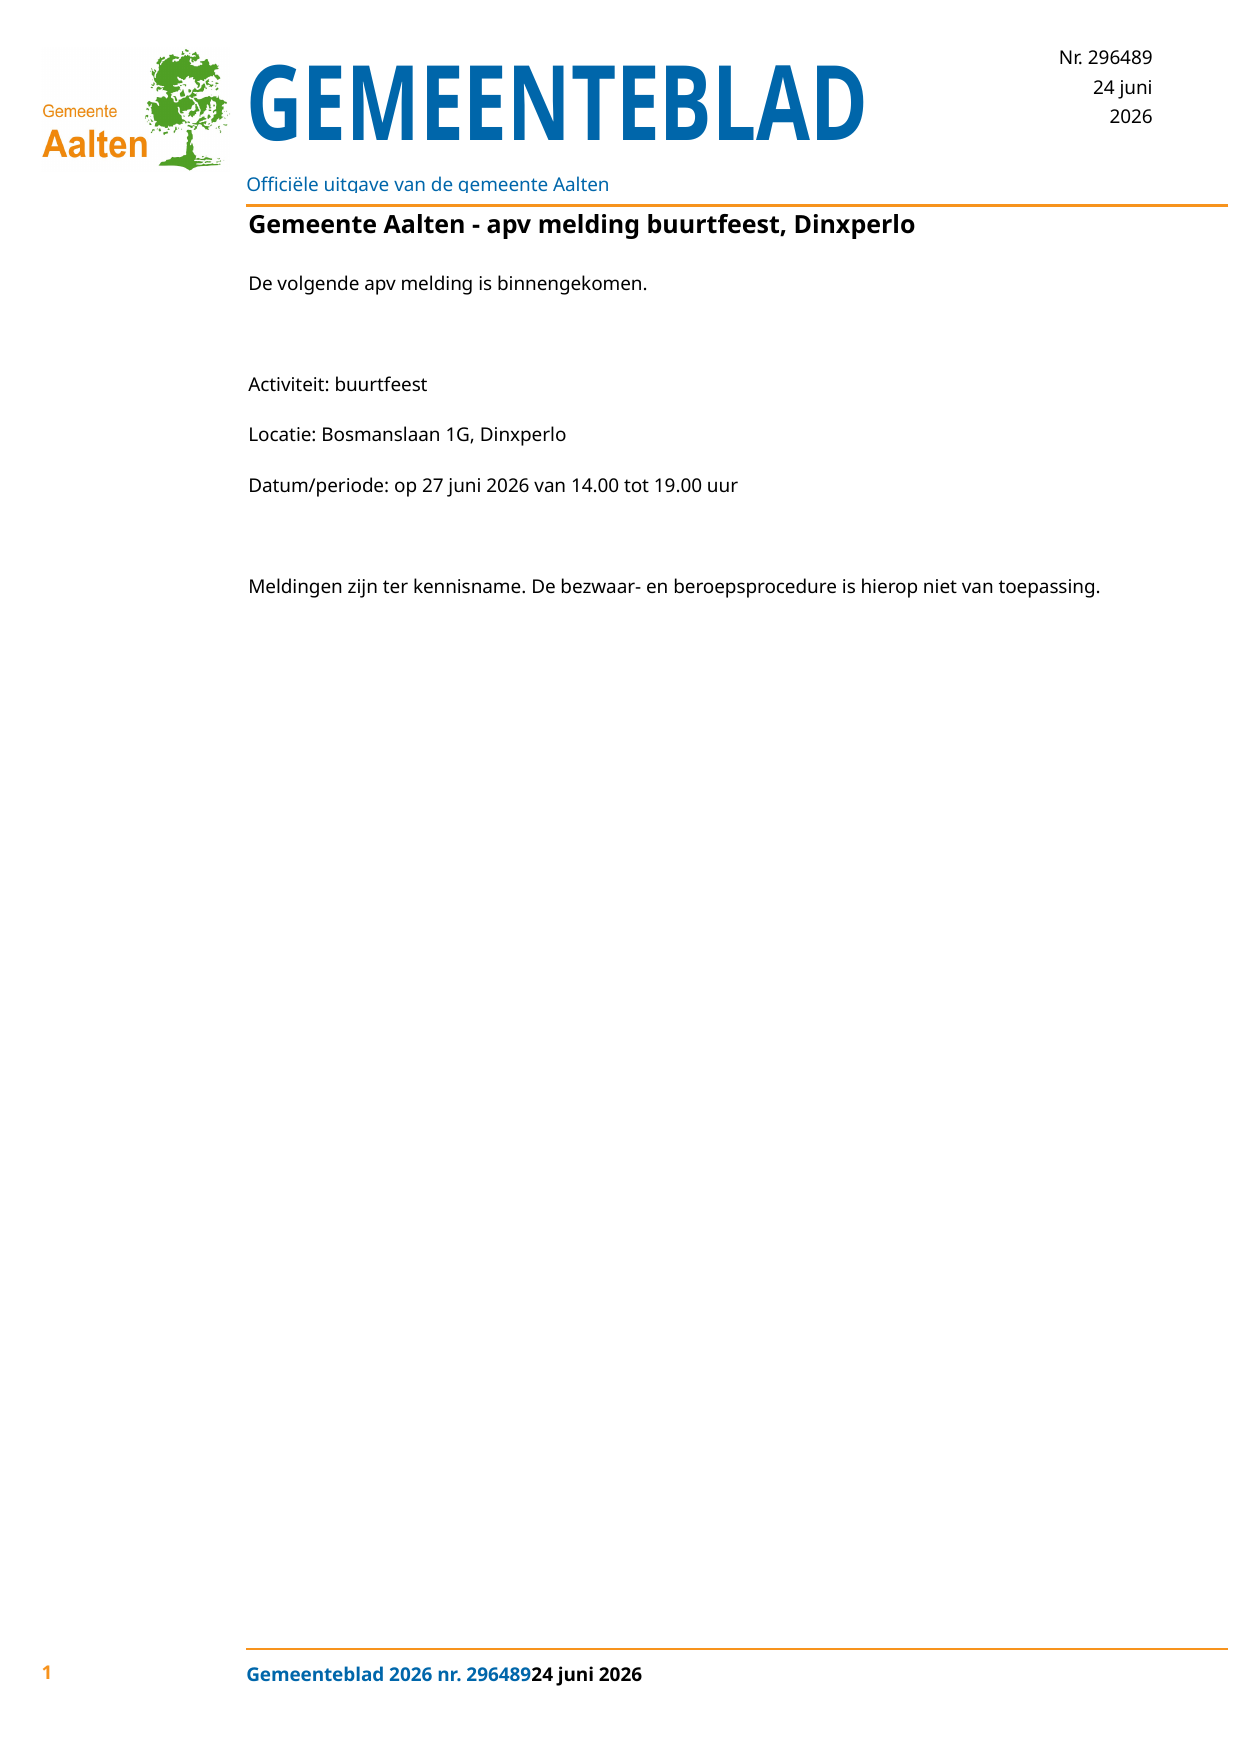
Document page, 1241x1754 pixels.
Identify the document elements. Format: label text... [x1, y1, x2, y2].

text Activiteit: buurtfeest [248, 371, 1152, 397]
text Gemeente Aalten - apv melding buurtfeest, Dinxperlo [248, 207, 1152, 241]
text Locatie: Bosmanslaan 1G, Dinxperlo [248, 422, 1152, 447]
text De volgende apv melding is binnengekomen. [248, 270, 1152, 296]
picture [41, 47, 231, 172]
text Datum/periode: op 27 juni 2026 van 14.00 tot 19.00 uur [248, 472, 1152, 498]
text Meldingen zijn ter kennisname. De bezwaar- en beroepsprocedure is hierop niet van toepassing. [248, 573, 1152, 598]
